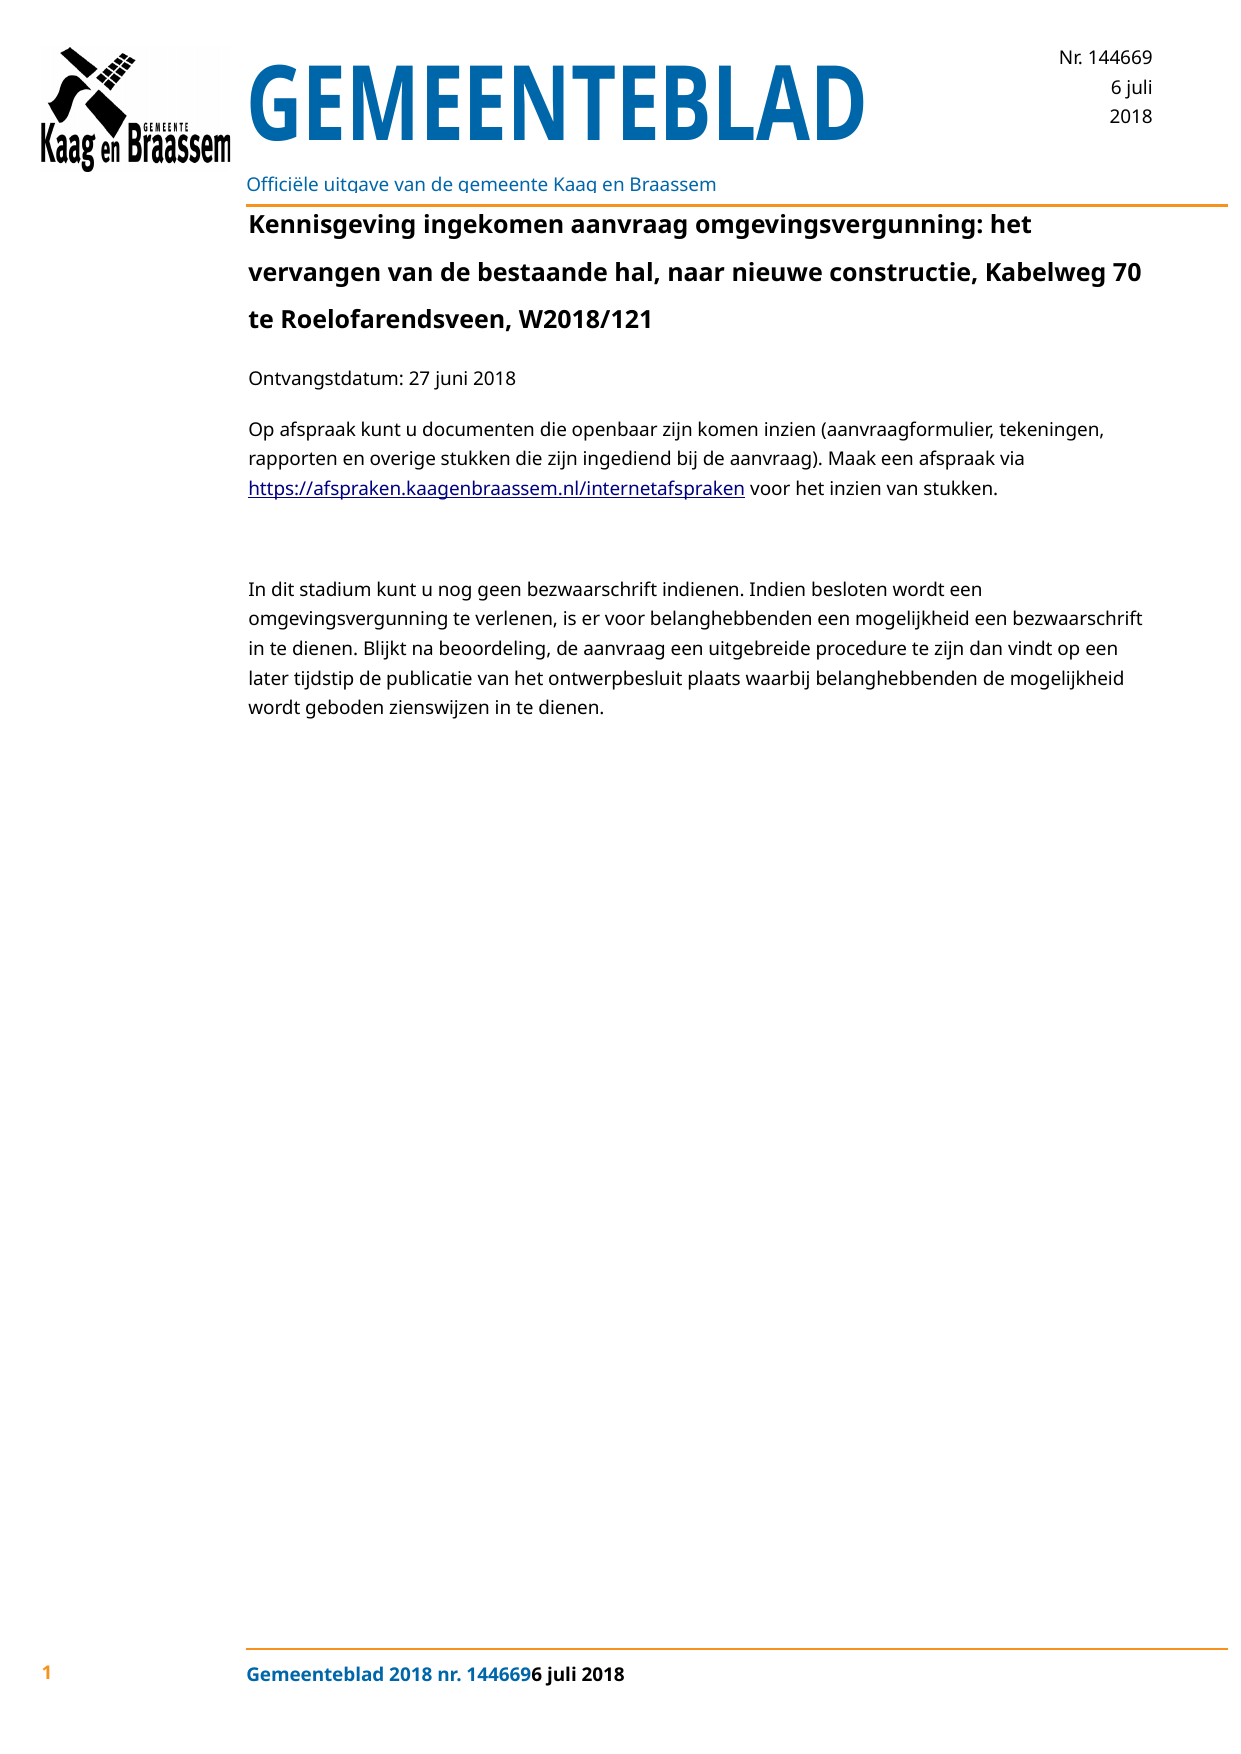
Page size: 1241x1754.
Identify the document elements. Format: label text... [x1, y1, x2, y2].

picture [41, 47, 231, 172]
text Kennisgeving ingekomen aanvraag omgevingsvergunning: het vervangen van de bestaande hal, naar nieuwe constructie, Kabelweg 70 te Roelofarendsveen, W2018/121 [248, 207, 1152, 336]
text Ontvangstdatum: 27 juni 2018 [248, 366, 1152, 391]
text Op afspraak kunt u documenten die openbaar zijn komen inzien (aanvraagformulier, tekeningen, rapporten en overige stukken die zijn ingediend bij de aanvraag). Maak een afspraak via https://afspraken.kaagenbraassem.nl/internetafspraken voor het inzien van stukken. [248, 416, 1152, 501]
text In dit stadium kunt u nog geen bezwaarschrift indienen. Indien besloten wordt een omgevingsvergunning te verlenen, is er voor belanghebbenden een mogelijkheid een bezwaarschrift in te dienen. Blijkt na beoordeling, de aanvraag een uitgebreide procedure te zijn dan vindt op een later tijdstip de publicatie van het ontwerpbesluit plaats waarbij belanghebbenden de mogelijkheid wordt geboden zienswijzen in te dienen. [248, 576, 1152, 720]
